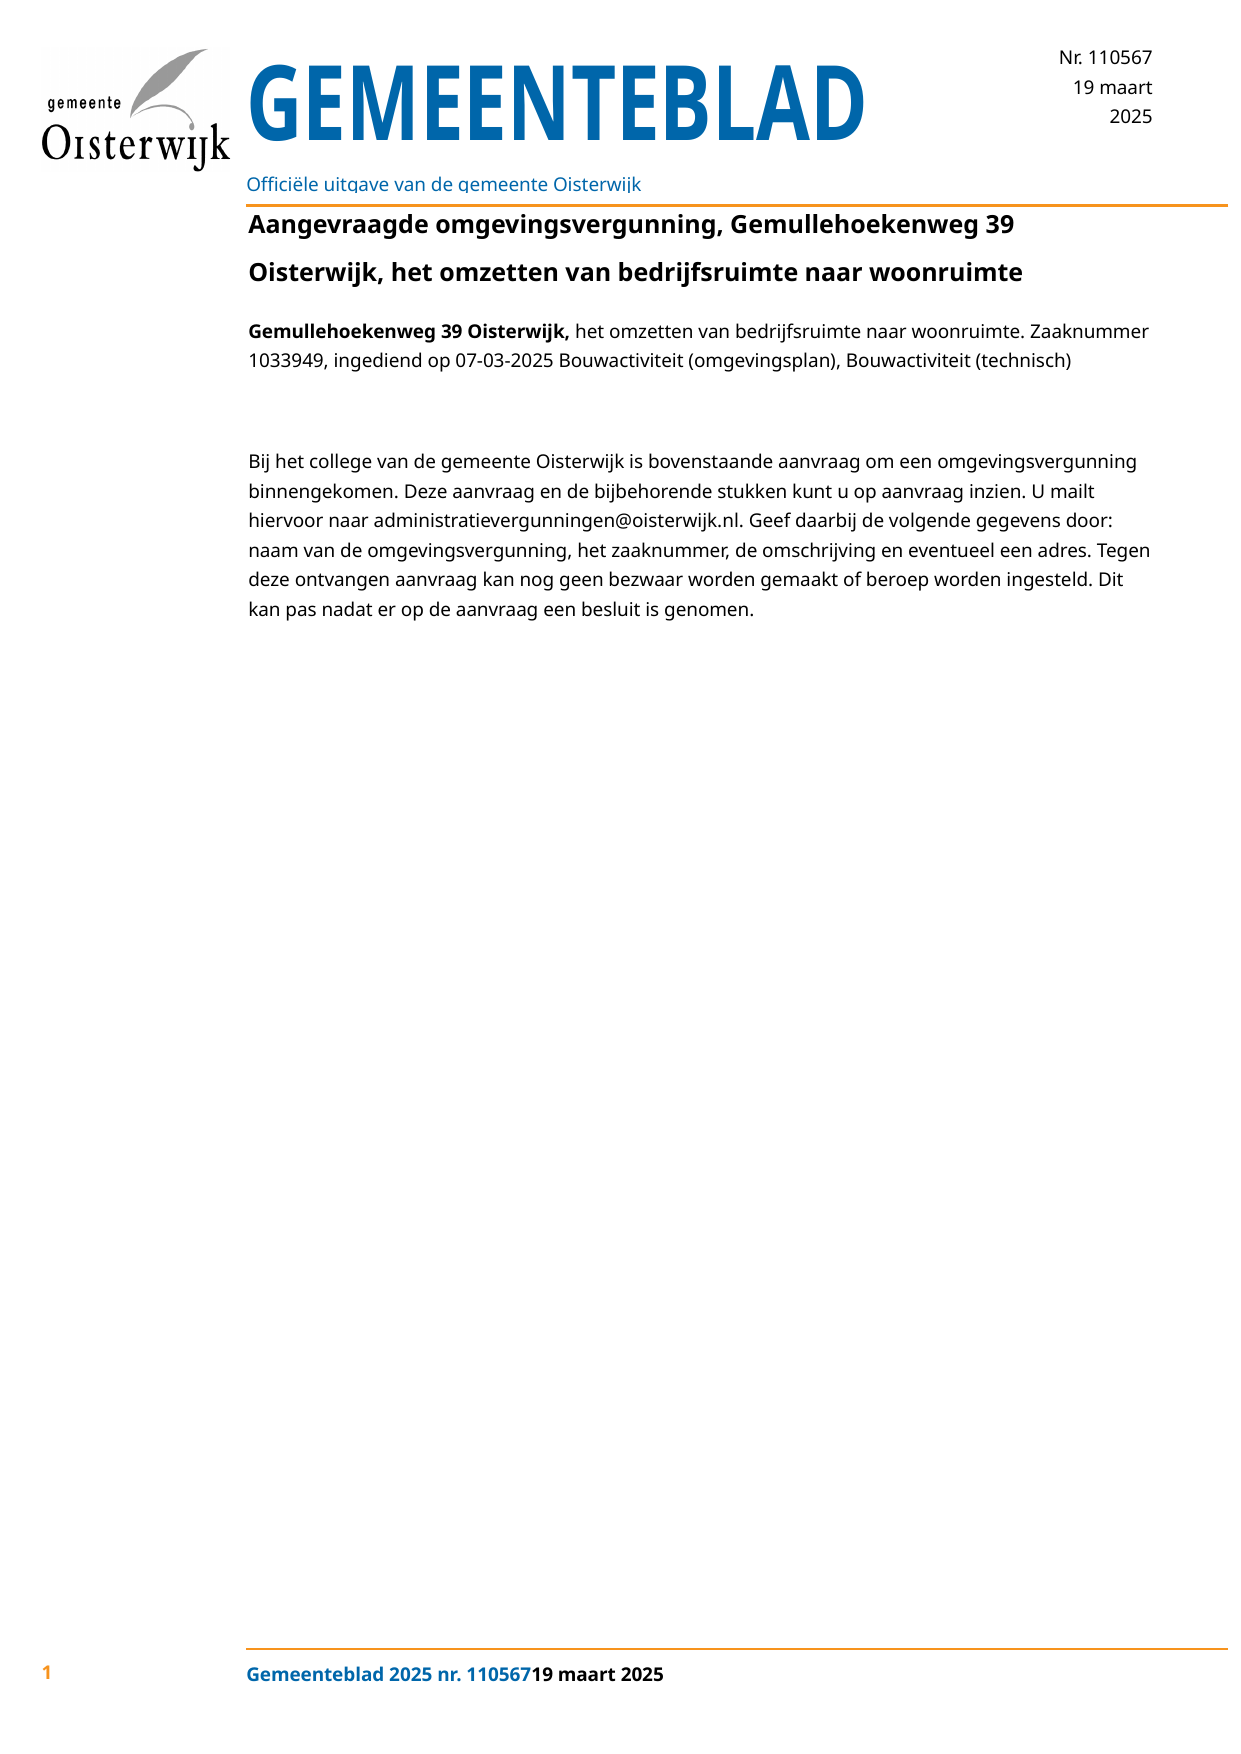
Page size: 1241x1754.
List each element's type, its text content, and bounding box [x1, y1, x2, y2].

text Bij het college van de gemeente Oisterwijk is bovenstaande aanvraag om een omgevingsvergunning binnengekomen. Deze aanvraag en de bijbehorende stukken kunt u op aanvraag inzien. U mailt hiervoor naar administratievergunningen@oisterwijk.nl. Geef daarbij de volgende gegevens door: naam van de omgevingsvergunning, het zaaknummer, de omschrijving en eventueel een adres. Tegen deze ontvangen aanvraag kan nog geen bezwaar worden gemaakt of beroep worden ingesteld. Dit kan pas nadat er op de aanvraag een besluit is genomen. [248, 448, 1152, 622]
text Aangevraagde omgevingsvergunning, Gemullehoekenweg 39 Oisterwijk, het omzetten van bedrijfsruimte naar woonruimte [248, 207, 1152, 288]
picture [41, 47, 231, 172]
text Gemullehoekenweg 39 Oisterwijk, het omzetten van bedrijfsruimte naar woonruimte. Zaaknummer 1033949, ingediend op 07-03-2025 Bouwactiviteit (omgevingsplan), Bouwactiviteit (technisch) [248, 318, 1152, 373]
